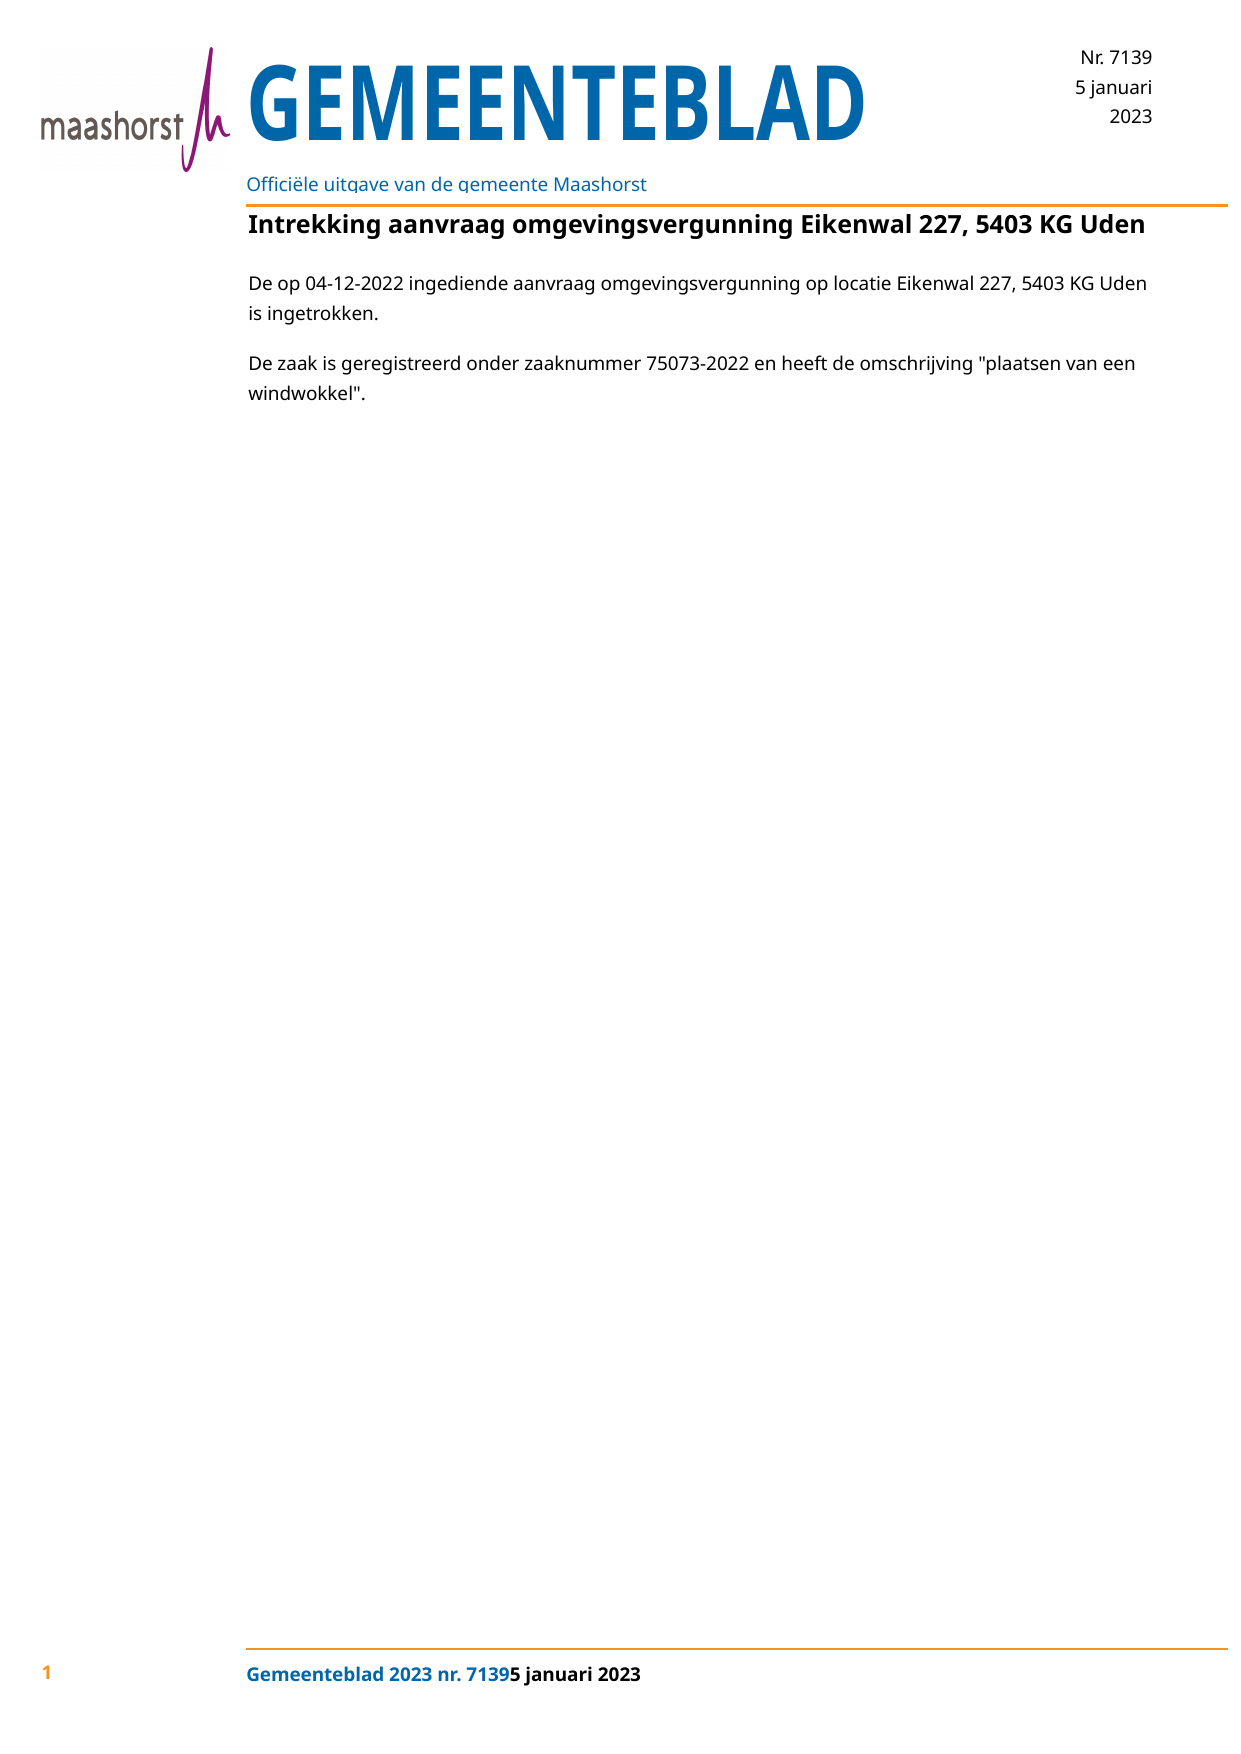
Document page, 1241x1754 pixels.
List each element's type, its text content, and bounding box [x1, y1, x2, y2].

text De zaak is geregistreerd onder zaaknummer 75073-2022 en heeft de omschrijving "plaatsen van een windwokkel". [248, 350, 1152, 406]
picture [41, 47, 231, 172]
text De op 04-12-2022 ingediende aanvraag omgevingsvergunning op locatie Eikenwal 227, 5403 KG Uden is ingetrokken. [248, 270, 1152, 326]
text Intrekking aanvraag omgevingsvergunning Eikenwal 227, 5403 KG Uden [248, 207, 1152, 241]
